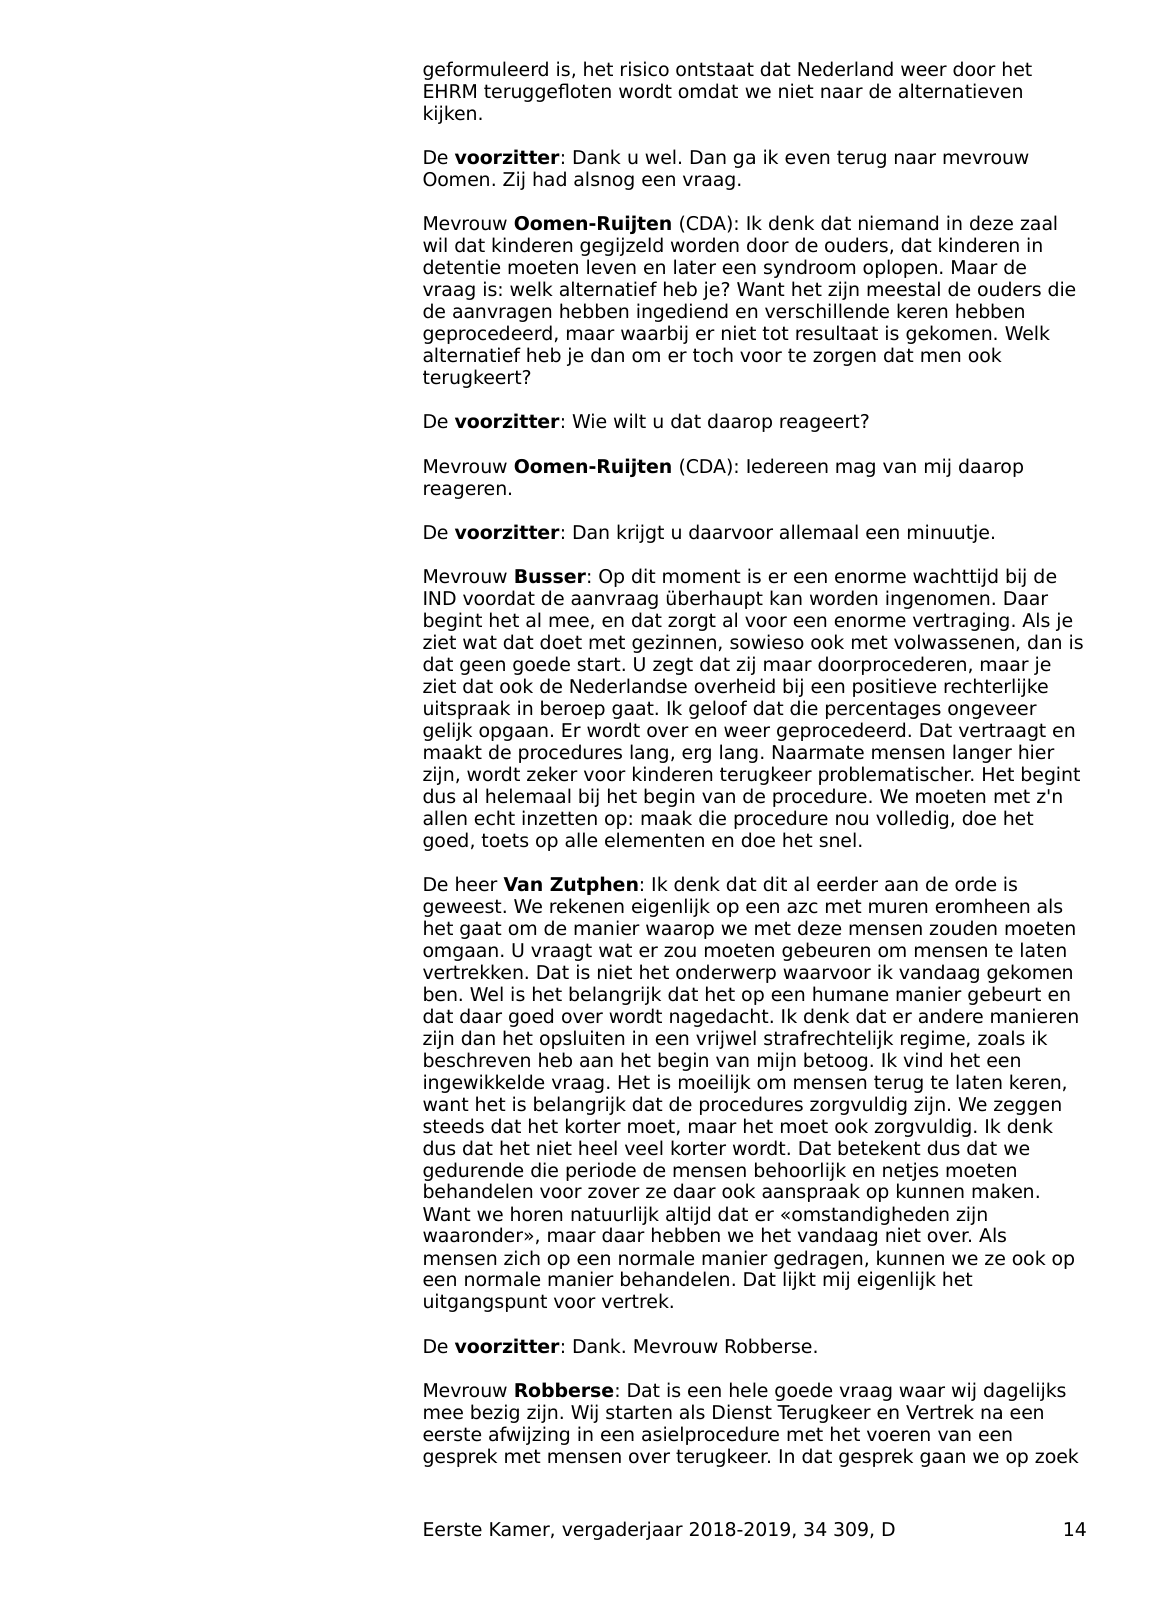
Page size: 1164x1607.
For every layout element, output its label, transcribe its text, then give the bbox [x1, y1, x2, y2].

text De voorzitter: Dank u wel. Dan ga ik even terug naar mevrouw Oomen. Zij had alsnog een vraag. [422, 147, 1087, 191]
text De heer Van Zutphen: Ik denk dat dit al eerder aan de orde is geweest. We rekenen eigenlijk op een azc met muren eromheen als het gaat om de manier waarop we met deze mensen zouden moeten omgaan. U vraagt wat er zou moeten gebeuren om mensen te laten vertrekken. Dat is niet het onderwerp waarvoor ik vandaag gekomen ben. Wel is het belangrijk dat het op een humane manier gebeurt en dat daar goed over wordt nagedacht. Ik denk dat er andere manieren zijn dan het opsluiten in een vrijwel strafrechtelijk regime, zoals ik beschreven heb aan het begin van mijn betoog. Ik vind het een ingewikkelde vraag. Het is moeilijk om mensen terug te laten keren, want het is belangrijk dat de procedures zorgvuldig zijn. We zeggen steeds dat het korter moet, maar het moet ook zorgvuldig. Ik denk dus dat het niet heel veel korter wordt. Dat betekent dus dat we gedurende die periode de mensen behoorlijk en netjes moeten behandelen voor zover ze daar ook aanspraak op kunnen maken. Want we horen natuurlijk altijd dat er «omstandigheden zijn waaronder», maar daar hebben we het vandaag niet over. Als mensen zich op een normale manier gedragen, kunnen we ze ook op een normale manier behandelen. Dat lijkt mij eigenlijk het uitgangspunt voor vertrek. [422, 874, 1087, 1313]
text De voorzitter: Dank. Mevrouw Robberse. [422, 1336, 1087, 1357]
text Mevrouw Oomen-Ruijten (CDA): Ik denk dat niemand in deze zaal wil dat kinderen gegijzeld worden door de ouders, dat kinderen in detentie moeten leven en later een syndroom oplopen. Maar de vraag is: welk alternatief heb je? Want het zijn meestal de ouders die de aanvragen hebben ingediend en verschillende keren hebben geprocedeerd, maar waarbij er niet tot resultaat is gekomen. Welk alternatief heb je dan om er toch voor te zorgen dat men ook terugkeert? [422, 213, 1087, 389]
text Mevrouw Busser: Op dit moment is er een enorme wachttijd bij de IND voordat de aanvraag überhaupt kan worden ingenomen. Daar begint het al mee, en dat zorgt al voor een enorme vertraging. Als je ziet wat dat doet met gezinnen, sowieso ook met volwassenen, dan is dat geen goede start. U zegt dat zij maar doorprocederen, maar je ziet dat ook de Nederlandse overheid bij een positieve rechterlijke uitspraak in beroep gaat. Ik geloof dat die percentages ongeveer gelijk opgaan. Er wordt over en weer geprocedeerd. Dat vertraagt en maakt de procedures lang, erg lang. Naarmate mensen langer hier zijn, wordt zeker voor kinderen terugkeer problematischer. Het begint dus al helemaal bij het begin van de procedure. We moeten met z'n allen echt inzetten op: maak die procedure nou volledig, doe het goed, toets op alle elementen en doe het snel. [422, 566, 1087, 852]
text geformuleerd is, het risico ontstaat dat Nederland weer door het EHRM teruggefloten wordt omdat we niet naar de alternatieven kijken. [422, 59, 1087, 125]
text De voorzitter: Dan krijgt u daarvoor allemaal een minuutje. [422, 522, 1087, 544]
text De voorzitter: Wie wilt u dat daarop reageert? [422, 411, 1087, 433]
text Mevrouw Oomen-Ruijten (CDA): Iedereen mag van mij daarop reageren. [422, 456, 1087, 499]
text Mevrouw Robberse: Dat is een hele goede vraag waar wij dagelijks mee bezig zijn. Wij starten als Dienst Terugkeer en Vertrek na een eerste afwijzing in een asielprocedure met het voeren van een gesprek met mensen over terugkeer. In dat gesprek gaan we op zoek [422, 1380, 1087, 1468]
